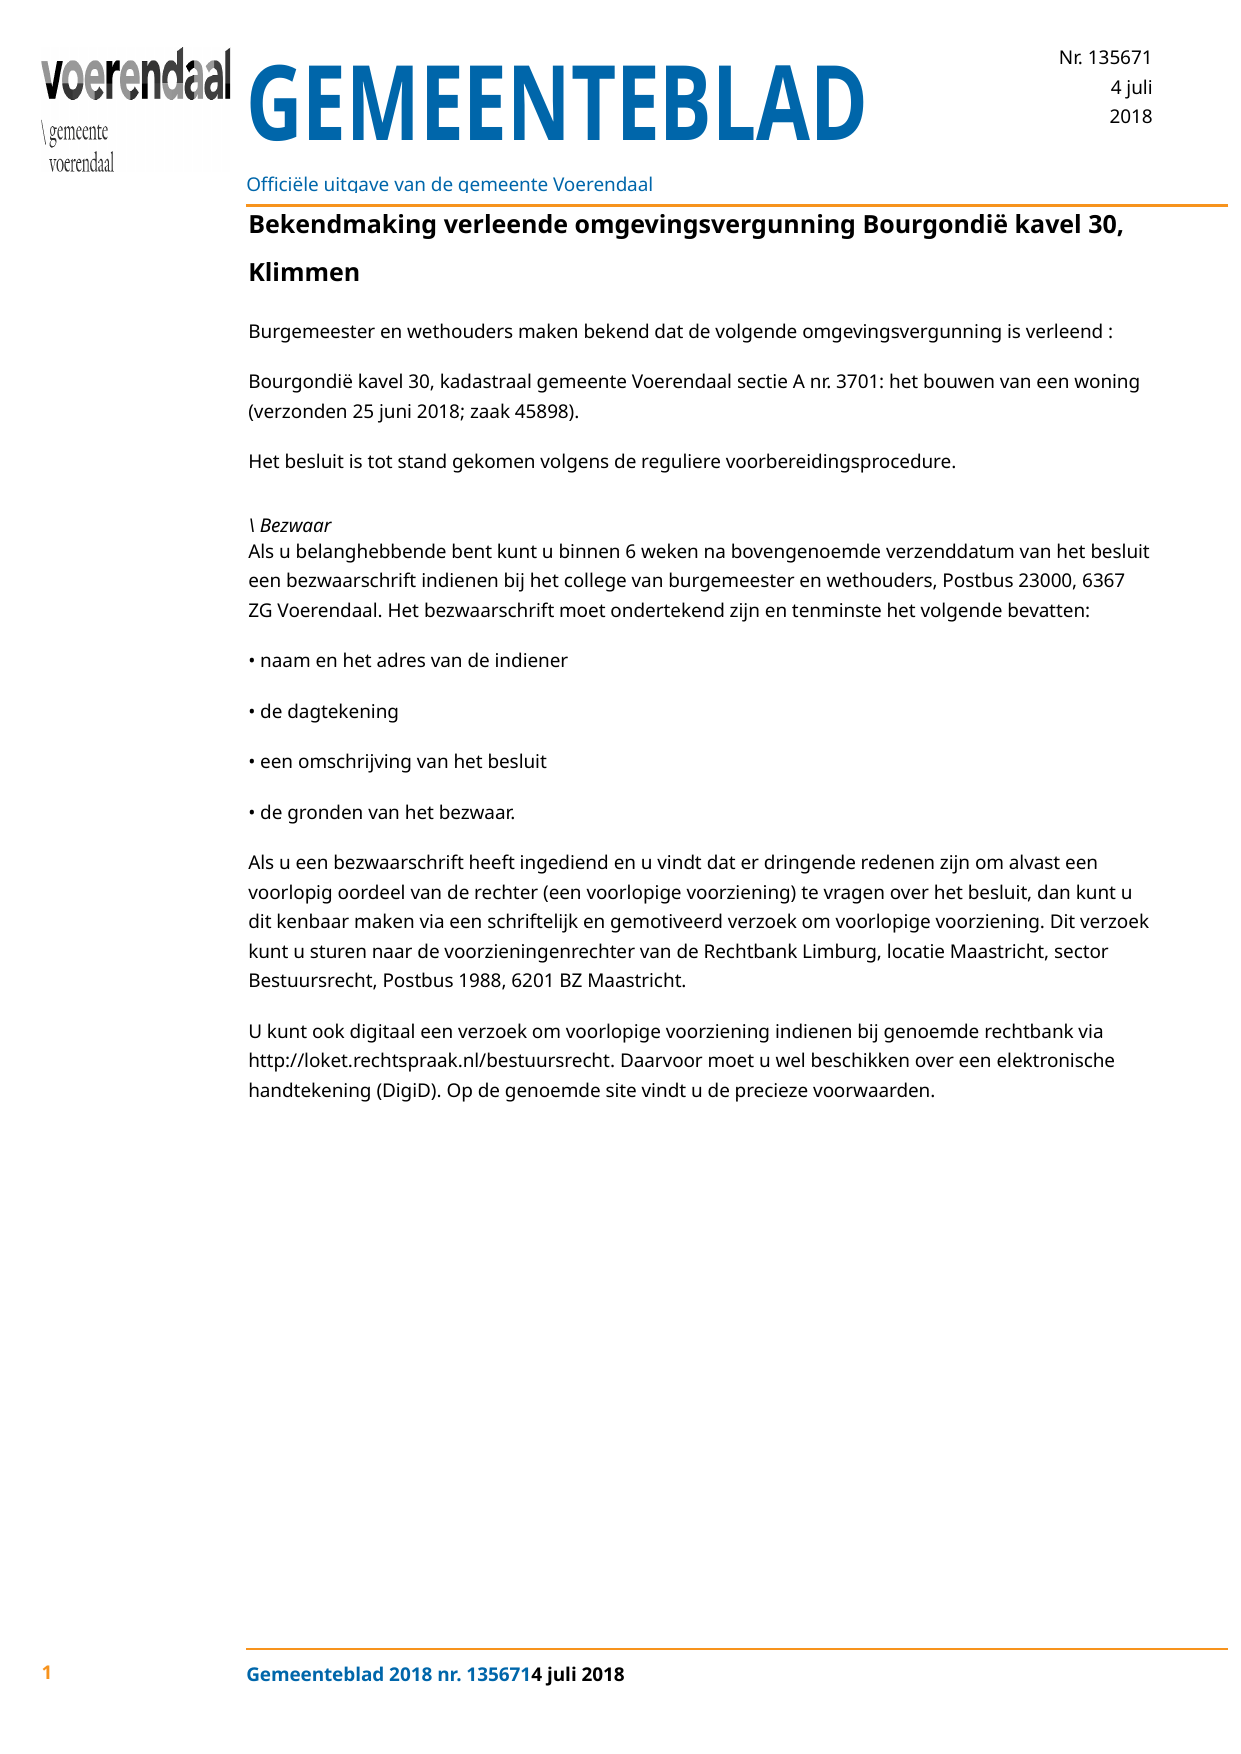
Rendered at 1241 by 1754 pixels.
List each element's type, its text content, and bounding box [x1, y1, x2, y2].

text • een omschrijving van het besluit [248, 748, 1152, 774]
text U kunt ook digitaal een verzoek om voorlopige voorziening indienen bij genoemde rechtbank via http://loket.rechtspraak.nl/bestuursrecht. Daarvoor moet u wel beschikken over een elektronische handtekening (DigiD). Op de genoemde site vindt u de precieze voorwaarden. [248, 1018, 1152, 1103]
text Als u belanghebbende bent kunt u binnen 6 weken na bovengenoemde verzenddatum van het besluit een bezwaarschrift indienen bij het college van burgemeester en wethouders, Postbus 23000, 6367 ZG Voerendaal. Het bezwaarschrift moet ondertekend zijn en tenminste het volgende bevatten: [248, 538, 1152, 623]
text Burgemeester en wethouders maken bekend dat de volgende omgevingsvergunning is verleend : [248, 318, 1152, 344]
text \ Bezwaar [248, 512, 1152, 538]
picture [41, 47, 231, 172]
text Bekendmaking verleende omgevingsvergunning Bourgondië kavel 30, Klimmen [248, 207, 1152, 288]
text • de dagtekening [248, 698, 1152, 724]
text • de gronden van het bezwaar. [248, 799, 1152, 824]
text Bourgondië kavel 30, kadastraal gemeente Voerendaal sectie A nr. 3701: het bouwen van een woning (verzonden 25 juni 2018; zaak 45898). [248, 368, 1152, 424]
text • naam en het adres van de indiener [248, 648, 1152, 673]
text Als u een bezwaarschrift heeft ingediend en u vindt dat er dringende redenen zijn om alvast een voorlopig oordeel van de rechter (een voorlopige voorziening) te vragen over het besluit, dan kunt u dit kenbaar maken via een schriftelijk en gemotiveerd verzoek om voorlopige voorziening. Dit verzoek kunt u sturen naar de voorzieningenrechter van de Rechtbank Limburg, locatie Maastricht, sector Bestuursrecht, Postbus 1988, 6201 BZ Maastricht. [248, 849, 1152, 993]
text Het besluit is tot stand gekomen volgens de reguliere voorbereidingsprocedure. [248, 448, 1152, 474]
